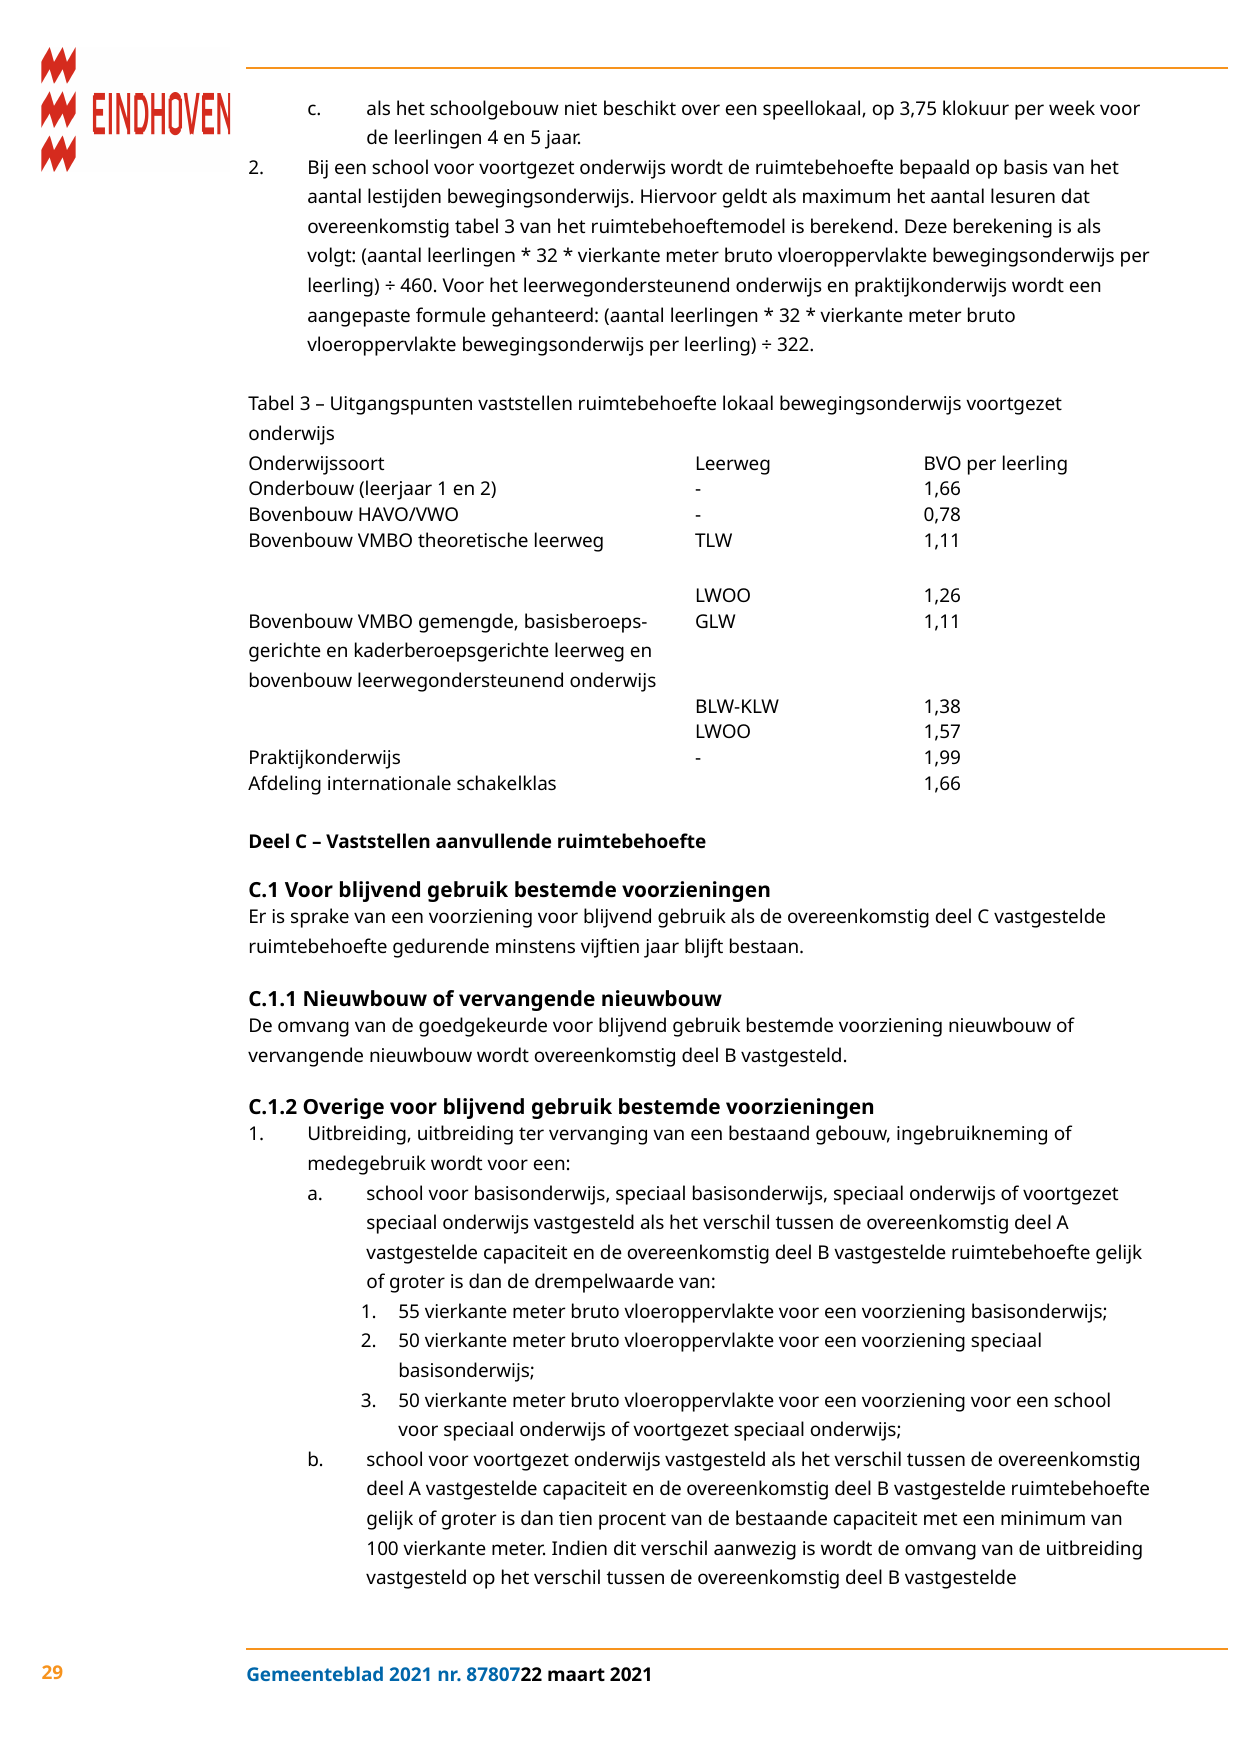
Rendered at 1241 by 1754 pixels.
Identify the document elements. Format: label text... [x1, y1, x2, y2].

table_cell Onderbouw (leerjaar 1 en 2) [248, 476, 695, 501]
table_header Onderwijssoort [248, 450, 695, 476]
table_cell - [695, 501, 923, 527]
table_cell 0,78 [923, 501, 1152, 527]
table_cell TLW [695, 527, 923, 582]
text Tabel 3 – Uitgangspunten vaststellen ruimtebehoefte lokaal bewegingsonderwijs voortgezet onderwijs [248, 391, 1152, 446]
table_cell 1,38 [923, 693, 1152, 719]
table_cell 1,66 [923, 770, 1152, 796]
table_cell 1,11 [923, 527, 1152, 582]
table_cell 1,26 [923, 583, 1152, 608]
table_cell GLW [695, 608, 923, 693]
text Er is sprake van een voorziening voor blijvend gebruik als de overeenkomstig deel C vastgestelde ruimtebehoefte gedurende minstens vijftien jaar blijft bestaan. [248, 904, 1152, 959]
table_cell 1,57 [923, 719, 1152, 744]
list Uitbreiding, uitbreiding ter vervanging van een bestaand gebouw, ingebruikneming of medegebruik wordt voor een: [248, 1121, 1152, 1176]
table_cell [248, 719, 695, 744]
picture [41, 47, 231, 172]
table_cell Bovenbouw VMBO theoretische leerweg [248, 527, 695, 582]
list school voor basisonderwijs, speciaal basisonderwijs, speciaal onderwijs of voortgezet speciaal onderwijs vastgesteld als het verschil tussen de overeenkomstig deel A vastgestelde capaciteit en de overeenkomstig deel B vastgestelde ruimtebehoefte gelijk of groter is dan de drempelwaarde van: [307, 1180, 1152, 1294]
list als het schoolgebouw niet beschikt over een speellokaal, op 3,75 klokuur per week voor de leerlingen 4 en 5 jaar. [307, 95, 1152, 150]
table_cell LWOO [695, 583, 923, 608]
text C.1.2 Overige voor blijvend gebruik bestemde voorzieningen [248, 1092, 1152, 1121]
text C.1.1 Nieuwbouw of vervangende nieuwbouw [248, 984, 1152, 1012]
list school voor voortgezet onderwijs vastgesteld als het verschil tussen de overeenkomstig deel A vastgestelde capaciteit en de overeenkomstig deel B vastgestelde ruimtebehoefte gelijk of groter is dan tien procent van de bestaande capaciteit met een minimum van 100 vierkante meter. Indien dit verschil aanwezig is wordt de omvang van de uitbreiding vastgesteld op het verschil tussen de overeenkomstig deel B vastgestelde [307, 1446, 1152, 1590]
list 55 vierkante meter bruto vloeroppervlakte voor een voorziening basisonderwijs; [361, 1298, 1152, 1324]
table_cell 1,99 [923, 745, 1152, 770]
table_cell Bovenbouw VMBO gemengde, basisberoeps-gerichte en kaderberoepsgerichte leerweg en bovenbouw leerwegondersteunend onderwijs [248, 608, 695, 693]
table_cell Afdeling internationale schakelklas [248, 770, 695, 796]
table_cell [248, 693, 695, 719]
table_cell Bovenbouw HAVO/VWO [248, 501, 695, 527]
list Bij een school voor voortgezet onderwijs wordt de ruimtebehoefte bepaald op basis van het aantal lestijden bewegingsonderwijs. Hiervoor geldt als maximum het aantal lesuren dat overeenkomstig tabel 3 van het ruimtebehoeftemodel is berekend. Deze berekening is als volgt: (aantal leerlingen * 32 * vierkante meter bruto vloeroppervlakte bewegingsonderwijs per leerling) ÷ 460. Voor het leerwegondersteunend onderwijs en praktijkonderwijs wordt een aangepaste formule gehanteerd: (aantal leerlingen * 32 * vierkante meter bruto vloeroppervlakte bewegingsonderwijs per leerling) ÷ 322. [248, 154, 1152, 357]
text Deel C – Vaststellen aanvullende ruimtebehoefte [248, 829, 1152, 854]
table_cell - [695, 476, 923, 501]
text C.1 Voor blijvend gebruik bestemde voorzieningen [248, 875, 1152, 904]
table_cell LWOO [695, 719, 923, 744]
table_cell [248, 583, 695, 608]
list 50 vierkante meter bruto vloeroppervlakte voor een voorziening voor een school voor speciaal onderwijs of voortgezet speciaal onderwijs; [361, 1387, 1152, 1442]
table_cell 1,11 [923, 608, 1152, 693]
text De omvang van de goedgekeurde voor blijvend gebruik bestemde voorziening nieuwbouw of vervangende nieuwbouw wordt overeenkomstig deel B vastgesteld. [248, 1012, 1152, 1067]
table_header BVO per leerling [923, 450, 1152, 476]
table_cell BLW-KLW [695, 693, 923, 719]
table_cell [695, 770, 923, 796]
table_cell - [695, 745, 923, 770]
list 50 vierkante meter bruto vloeroppervlakte voor een voorziening speciaal basisonderwijs; [361, 1328, 1152, 1383]
table_header Leerweg [695, 450, 923, 476]
table_cell Praktijkonderwijs [248, 745, 695, 770]
table_cell 1,66 [923, 476, 1152, 501]
